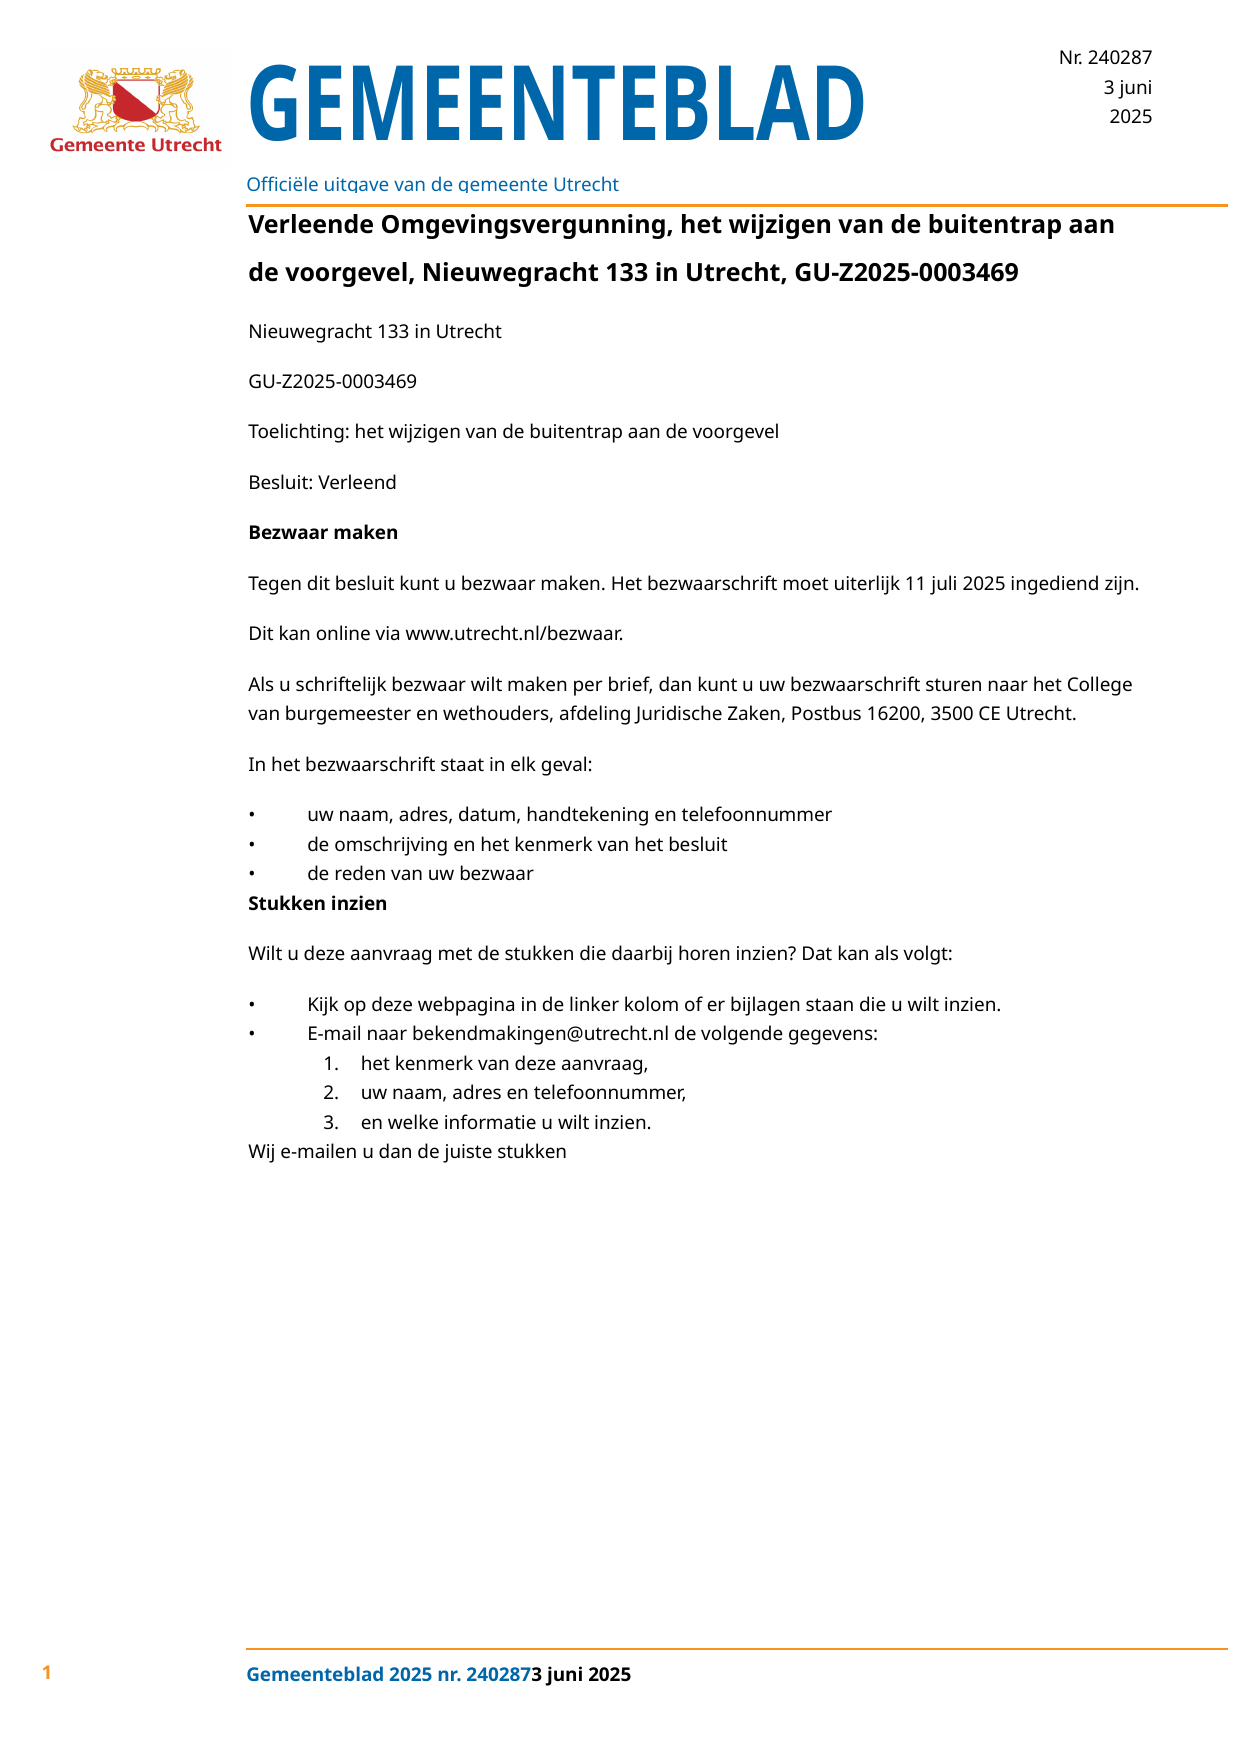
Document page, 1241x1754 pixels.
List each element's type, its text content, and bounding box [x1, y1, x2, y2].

text Wilt u deze aanvraag met de stukken die daarbij horen inzien? Dat kan als volgt: [248, 940, 1152, 966]
text Besluit: Verleend [248, 469, 1152, 495]
list de omschrijving en het kenmerk van het besluit [248, 831, 1152, 857]
text Stukken inzien [248, 890, 1152, 916]
text In het bezwaarschrift staat in elk geval: [248, 751, 1152, 777]
text Als u schriftelijk bezwaar wilt maken per brief, dan kunt u uw bezwaarschrift sturen naar het College van burgemeester en wethouders, afdeling Juridische Zaken, Postbus 16200, 3500 CE Utrecht. [248, 671, 1152, 726]
text GU-Z2025-0003469 [248, 368, 1152, 394]
text Nieuwegracht 133 in Utrecht [248, 318, 1152, 344]
list Kijk op deze webpagina in de linker kolom of er bijlagen staan die u wilt inzien. [248, 991, 1152, 1017]
text Dit kan online via www.utrecht.nl/bezwaar. [248, 620, 1152, 646]
text Wij e-mailen u dan de juiste stukken [248, 1139, 1152, 1164]
picture [41, 47, 231, 172]
text Verleende Omgevingsvergunning, het wijzigen van de buitentrap aan de voorgevel, Nieuwegracht 133 in Utrecht, GU-Z2025-0003469 [248, 207, 1152, 288]
list en welke informatie u wilt inzien. [323, 1109, 1152, 1135]
text Tegen dit besluit kunt u bezwaar maken. Het bezwaarschrift moet uiterlijk 11 juli 2025 ingediend zijn. [248, 570, 1152, 596]
list de reden van uw bezwaar [248, 860, 1152, 886]
list uw naam, adres, datum, handtekening en telefoonnummer [248, 801, 1152, 827]
list uw naam, adres en telefoonnummer, [323, 1079, 1152, 1105]
list het kenmerk van deze aanvraag, [323, 1050, 1152, 1076]
list E-mail naar bekendmakingen@utrecht.nl de volgende gegevens: [248, 1020, 1152, 1046]
text Bezwaar maken [248, 519, 1152, 545]
text Toelichting: het wijzigen van de buitentrap aan de voorgevel [248, 419, 1152, 444]
